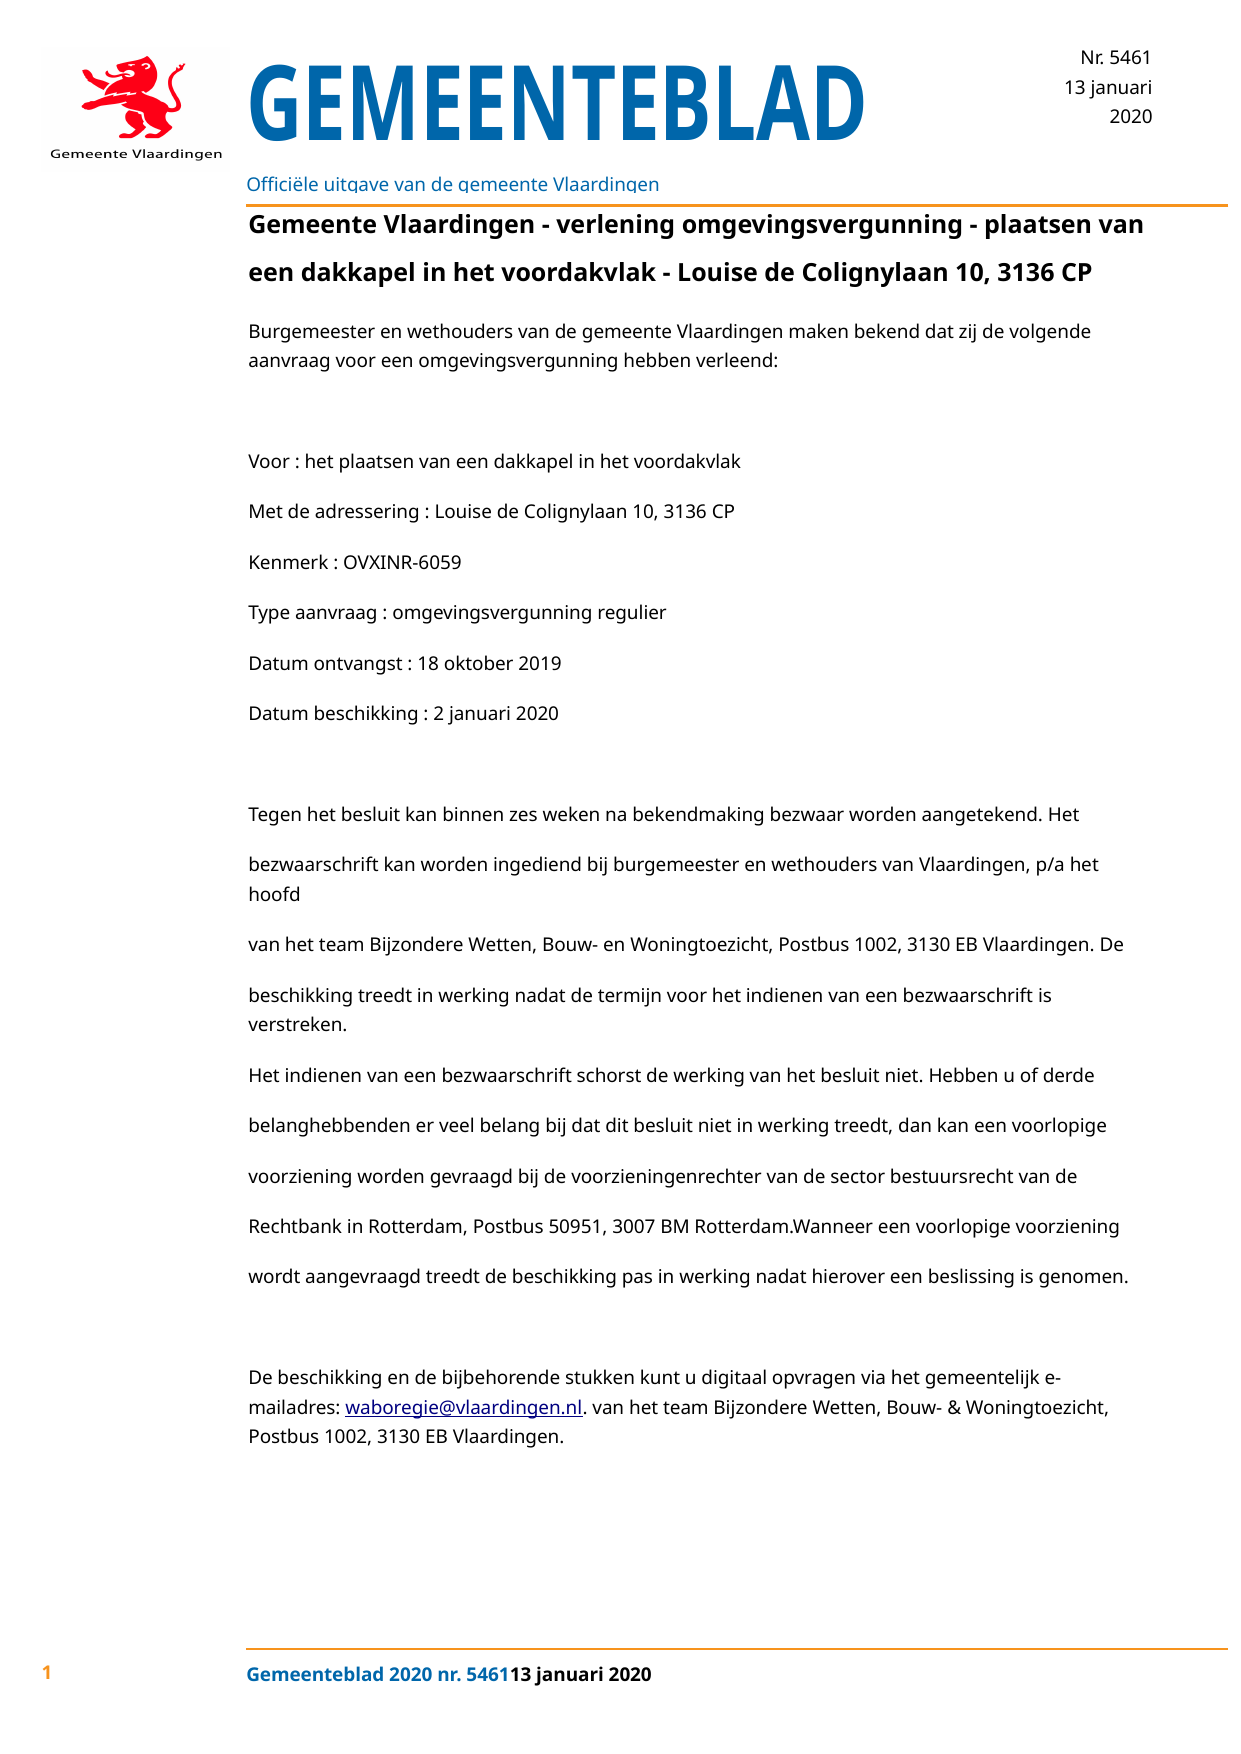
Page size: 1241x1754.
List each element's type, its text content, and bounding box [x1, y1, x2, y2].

text Burgemeester en wethouders van de gemeente Vlaardingen maken bekend dat zij de volgende aanvraag voor een omgevingsvergunning hebben verleend: [248, 318, 1152, 373]
text Rechtbank in Rotterdam, Postbus 50951, 3007 BM Rotterdam.Wanneer een voorlopige voorziening [248, 1213, 1152, 1239]
text van het team Bijzondere Wetten, Bouw- en Woningtoezicht, Postbus 1002, 3130 EB Vlaardingen. De [248, 932, 1152, 957]
text Het indienen van een bezwaarschrift schorst de werking van het besluit niet. Hebben u of derde [248, 1062, 1152, 1088]
text Gemeente Vlaardingen - verlening omgevingsvergunning - plaatsen van een dakkapel in het voordakvlak - Louise de Colignylaan 10, 3136 CP [248, 207, 1152, 288]
text belanghebbenden er veel belang bij dat dit besluit niet in werking treedt, dan kan een voorlopige [248, 1112, 1152, 1138]
text voorziening worden gevraagd bij de voorzieningenrechter van de sector bestuursrecht van de [248, 1163, 1152, 1189]
text Datum beschikking : 2 januari 2020 [248, 700, 1152, 726]
text beschikking treedt in werking nadat de termijn voor het indienen van een bezwaarschrift is verstreken. [248, 982, 1152, 1037]
text Voor : het plaatsen van een dakkapel in het voordakvlak [248, 448, 1152, 474]
text Tegen het besluit kan binnen zes weken na bekendmaking bezwaar worden aangetekend. Het [248, 801, 1152, 827]
text wordt aangevraagd treedt de beschikking pas in werking nadat hierover een beslissing is genomen. [248, 1264, 1152, 1289]
text Datum ontvangst : 18 oktober 2019 [248, 650, 1152, 676]
text Type aanvraag : omgevingsvergunning regulier [248, 599, 1152, 625]
text bezwaarschrift kan worden ingediend bij burgemeester en wethouders van Vlaardingen, p/a het hoofd [248, 852, 1152, 907]
picture [41, 47, 231, 172]
text Met de adressering : Louise de Colignylaan 10, 3136 CP [248, 499, 1152, 524]
text Kenmerk : OVXINR-6059 [248, 549, 1152, 575]
text De beschikking en de bijbehorende stukken kunt u digitaal opvragen via het gemeentelijk e-mailadres: waboregie@vlaardingen.nl. van het team Bijzondere Wetten, Bouw- & Woningtoezicht, Postbus 1002, 3130 EB Vlaardingen. [248, 1364, 1152, 1449]
